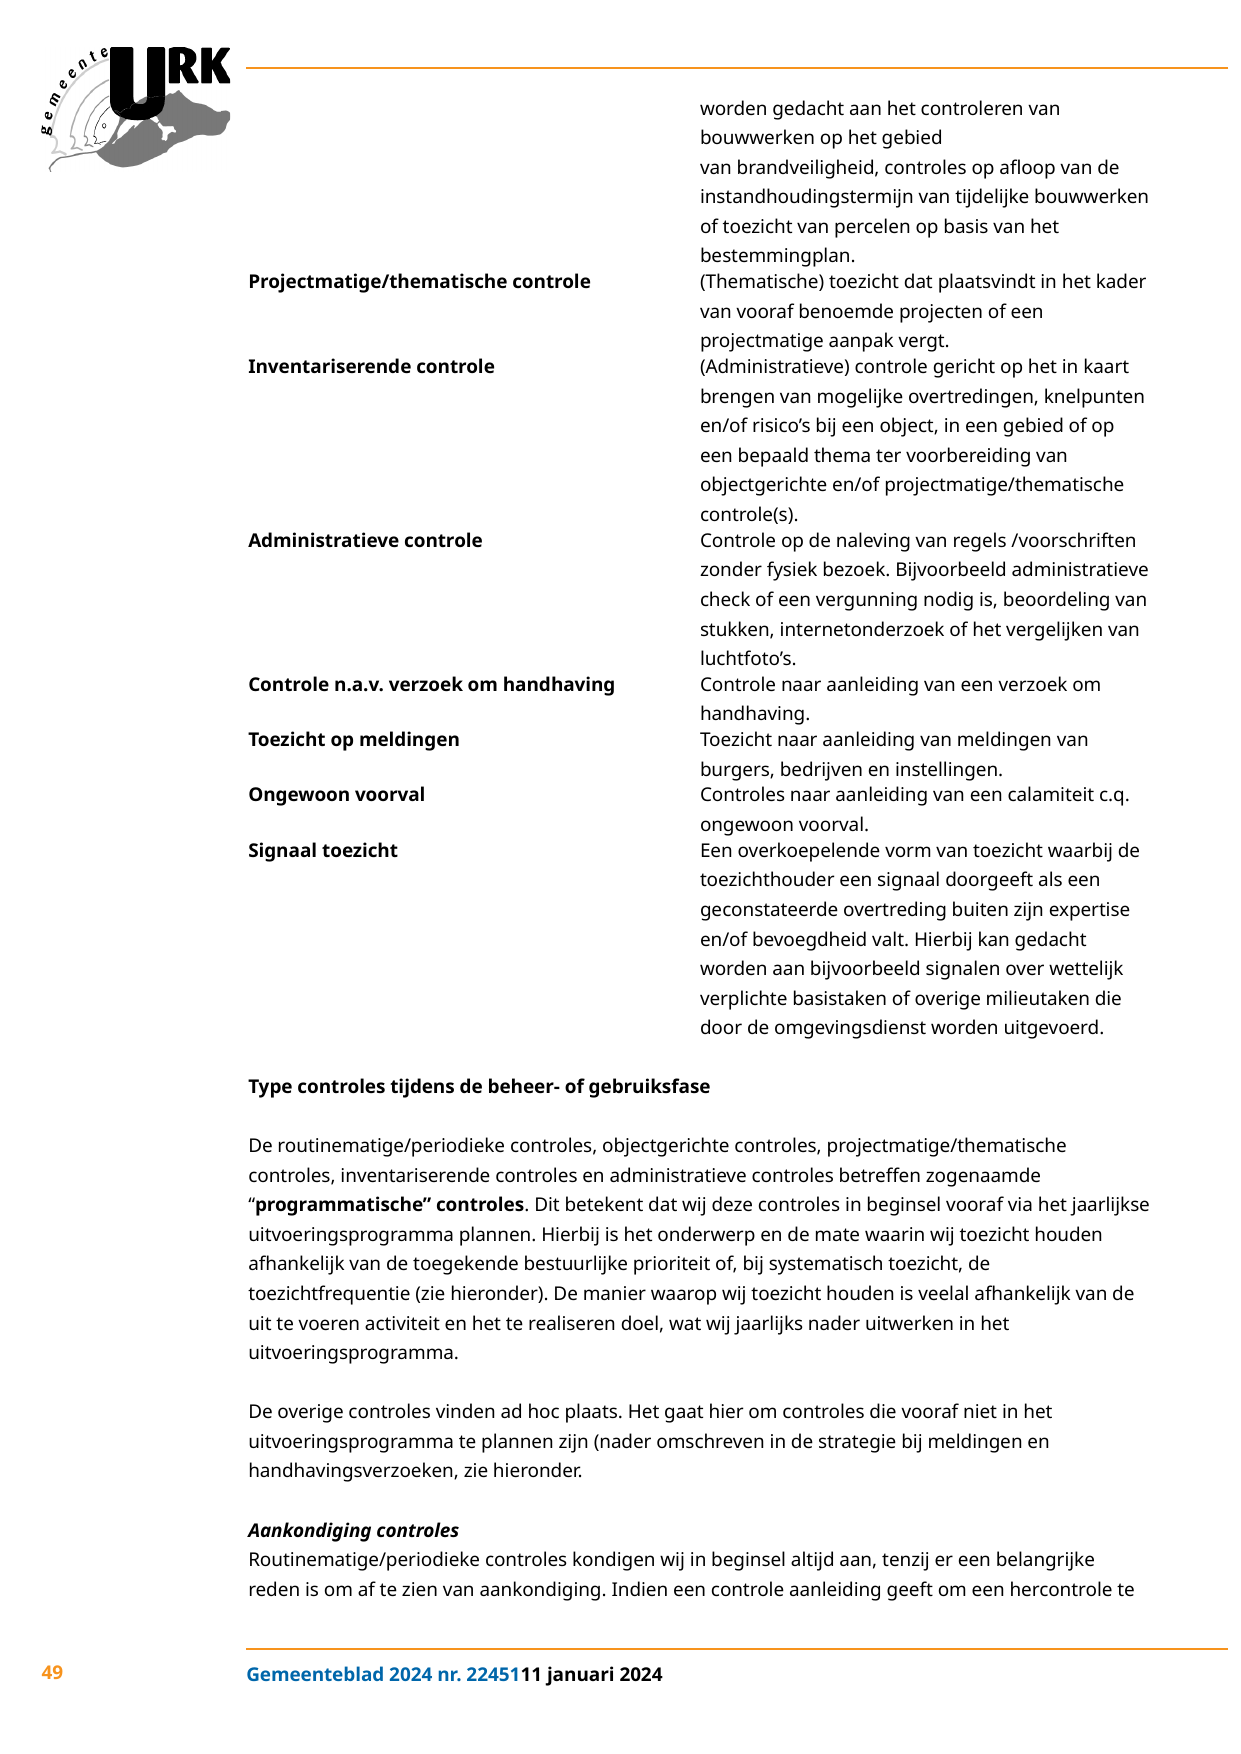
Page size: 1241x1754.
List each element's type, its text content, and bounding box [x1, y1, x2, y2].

text De overige controles vinden ad hoc plaats. Het gaat hier om controles die vooraf niet in het uitvoeringsprogramma te plannen zijn (nader omschreven in de strategie bij meldingen en handhavingsverzoeken, zie hieronder. [248, 1398, 1152, 1483]
table_cell Signaal toezicht [248, 837, 700, 1040]
table_cell Controles naar aanleiding van een calamiteit c.q. ongewoon voorval. [700, 782, 1152, 837]
table_cell Toezicht op meldingen [248, 726, 700, 782]
text Type controles tijdens de beheer- of gebruiksfase [248, 1073, 1152, 1099]
table_cell (Thematische) toezicht dat plaatsvindt in het kader van vooraf benoemde projecten of een projectmatige aanpak vergt. [700, 269, 1152, 353]
text Routinematige/periodieke controles kondigen wij in beginsel altijd aan, tenzij er een belangrijke reden is om af te zien van aankondiging. Indien een controle aanleiding geeft om een hercontrole te [248, 1546, 1152, 1602]
table_cell [248, 95, 700, 268]
text De routinematige/periodieke controles, objectgerichte controles, projectmatige/thematische controles, inventariserende controles en administratieve controles betreffen zogenaamde “programmatische” controles. Dit betekent dat wij deze controles in beginsel vooraf via het jaarlijkse uitvoeringsprogramma plannen. Hierbij is het onderwerp en de mate waarin wij toezicht houden afhankelijk van de toegekende bestuurlijke prioriteit of, bij systematisch toezicht, de toezichtfrequentie (zie hieronder). De manier waarop wij toezicht houden is veelal afhankelijk van de uit te voeren activiteit en het te realiseren doel, wat wij jaarlijks nader uitwerken in het uitvoeringsprogramma. [248, 1132, 1152, 1365]
table_cell worden gedacht aan het controleren van bouwwerken op het gebied van brandveiligheid, controles op afloop van de instandhoudingstermijn van tijdelijke bouwwerken of toezicht van percelen op basis van het bestemmingplan. [700, 95, 1152, 268]
table_cell Controle n.a.v. verzoek om handhaving [248, 671, 700, 726]
table_cell Een overkoepelende vorm van toezicht waarbij de toezichthouder een signaal doorgeeft als een geconstateerde overtreding buiten zijn expertise en/of bevoegdheid valt. Hierbij kan gedacht worden aan bijvoorbeeld signalen over wettelijk verplichte basistaken of overige milieutaken die door de omgevingsdienst worden uitgevoerd. [700, 837, 1152, 1040]
table_cell Controle op de naleving van regels /voorschriften zonder fysiek bezoek. Bijvoorbeeld administratieve check of een vergunning nodig is, beoordeling van stukken, internetonderzoek of het vergelijken van luchtfoto’s. [700, 527, 1152, 671]
table_cell Inventariserende controle [248, 353, 700, 527]
table_cell Administratieve controle [248, 527, 700, 671]
table_cell (Administratieve) controle gericht op het in kaart brengen van mogelijke overtredingen, knelpunten en/of risico’s bij een object, in een gebied of op een bepaald thema ter voorbereiding van objectgerichte en/of projectmatige/thematische controle(s). [700, 353, 1152, 527]
table_cell Ongewoon voorval [248, 782, 700, 837]
text Aankondiging controles [248, 1517, 1152, 1542]
table_cell Toezicht naar aanleiding van meldingen van burgers, bedrijven en instellingen. [700, 726, 1152, 782]
table_cell Controle naar aanleiding van een verzoek om handhaving. [700, 671, 1152, 726]
picture [41, 47, 231, 172]
table_cell Projectmatige/thematische controle [248, 269, 700, 353]
